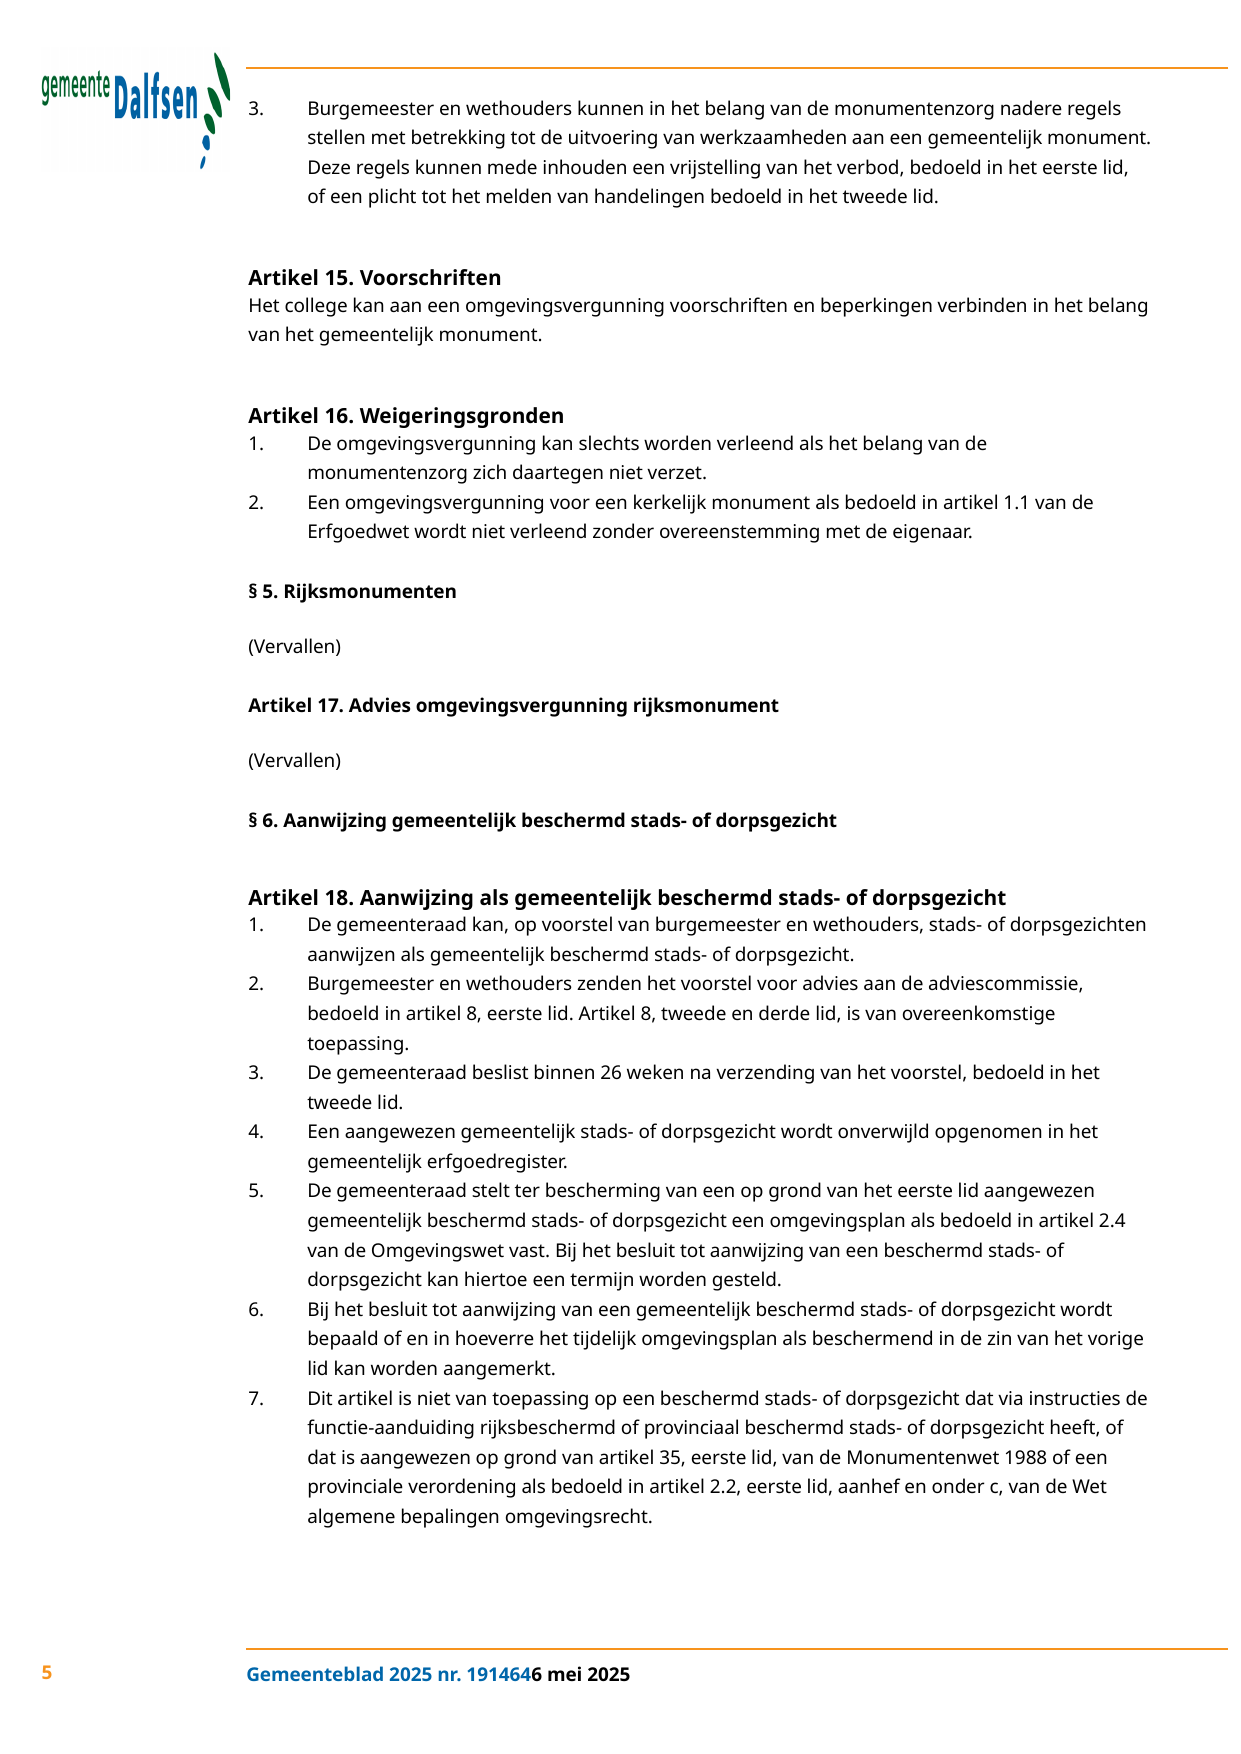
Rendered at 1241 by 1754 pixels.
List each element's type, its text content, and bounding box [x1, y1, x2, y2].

text Het college kan aan een omgevingsvergunning voorschriften en beperkingen verbinden in het belang van het gemeentelijk monument. [248, 292, 1152, 347]
list Bij het besluit tot aanwijzing van een gemeentelijk beschermd stads- of dorpsgezicht wordt bepaald of en in hoeverre het tijdelijk omgevingsplan als beschermend in de zin van het vorige lid kan worden aangemerkt. [248, 1296, 1152, 1381]
list De omgevingsvergunning kan slechts worden verleend als het belang van de monumentenzorg zich daartegen niet verzet. [248, 430, 1152, 485]
text (Vervallen) [248, 748, 1152, 773]
list De gemeenteraad stelt ter bescherming van een op grond van het eerste lid aangewezen gemeentelijk beschermd stads- of dorpsgezicht een omgevingsplan als bedoeld in artikel 2.4 van de Omgevingswet vast. Bij het besluit tot aanwijzing van een beschermd stads- of dorpsgezicht kan hiertoe een termijn worden gesteld. [248, 1178, 1152, 1292]
list Dit artikel is niet van toepassing op een beschermd stads- of dorpsgezicht dat via instructies de functie-aanduiding rijksbeschermd of provinciaal beschermd stads- of dorpsgezicht heeft, of dat is aangewezen op grond van artikel 35, eerste lid, van de Monumentenwet 1988 of een provinciale verordening als bedoeld in artikel 2.2, eerste lid, aanhef en onder c, van de Wet algemene bepalingen omgevingsrecht. [248, 1385, 1152, 1529]
text Artikel 16. Weigeringsgronden [248, 402, 1152, 430]
text Artikel 15. Voorschriften [248, 263, 1152, 292]
text (Vervallen) [248, 633, 1152, 659]
list De gemeenteraad beslist binnen 26 weken na verzending van het voorstel, bedoeld in het tweede lid. [248, 1059, 1152, 1115]
text § 6. Aanwijzing gemeentelijk beschermd stads- of dorpsgezicht [248, 807, 1152, 833]
text Artikel 17. Advies omgevingsvergunning rijksmonument [248, 692, 1152, 718]
list Burgemeester en wethouders kunnen in het belang van de monumentenzorg nadere regels stellen met betrekking tot de uitvoering van werkzaamheden aan een gemeentelijk monument. Deze regels kunnen mede inhouden een vrijstelling van het verbod, bedoeld in het eerste lid, of een plicht tot het melden van handelingen bedoeld in het tweede lid. [248, 95, 1152, 209]
list Burgemeester en wethouders zenden het voorstel voor advies aan de adviescommissie, bedoeld in artikel 8, eerste lid. Artikel 8, tweede en derde lid, is van overeenkomstige toepassing. [248, 971, 1152, 1056]
picture [41, 47, 231, 172]
text Artikel 18. Aanwijzing als gemeentelijk beschermd stads- of dorpsgezicht [248, 883, 1152, 911]
text § 5. Rijksmonumenten [248, 578, 1152, 604]
list Een omgevingsvergunning voor een kerkelijk monument als bedoeld in artikel 1.1 van de Erfgoedwet wordt niet verleend zonder overeenstemming met de eigenaar. [248, 489, 1152, 544]
list Een aangewezen gemeentelijk stads- of dorpsgezicht wordt onverwijld opgenomen in het gemeentelijk erfgoedregister. [248, 1118, 1152, 1174]
list De gemeenteraad kan, op voorstel van burgemeester en wethouders, stads- of dorpsgezichten aanwijzen als gemeentelijk beschermd stads- of dorpsgezicht. [248, 911, 1152, 967]
